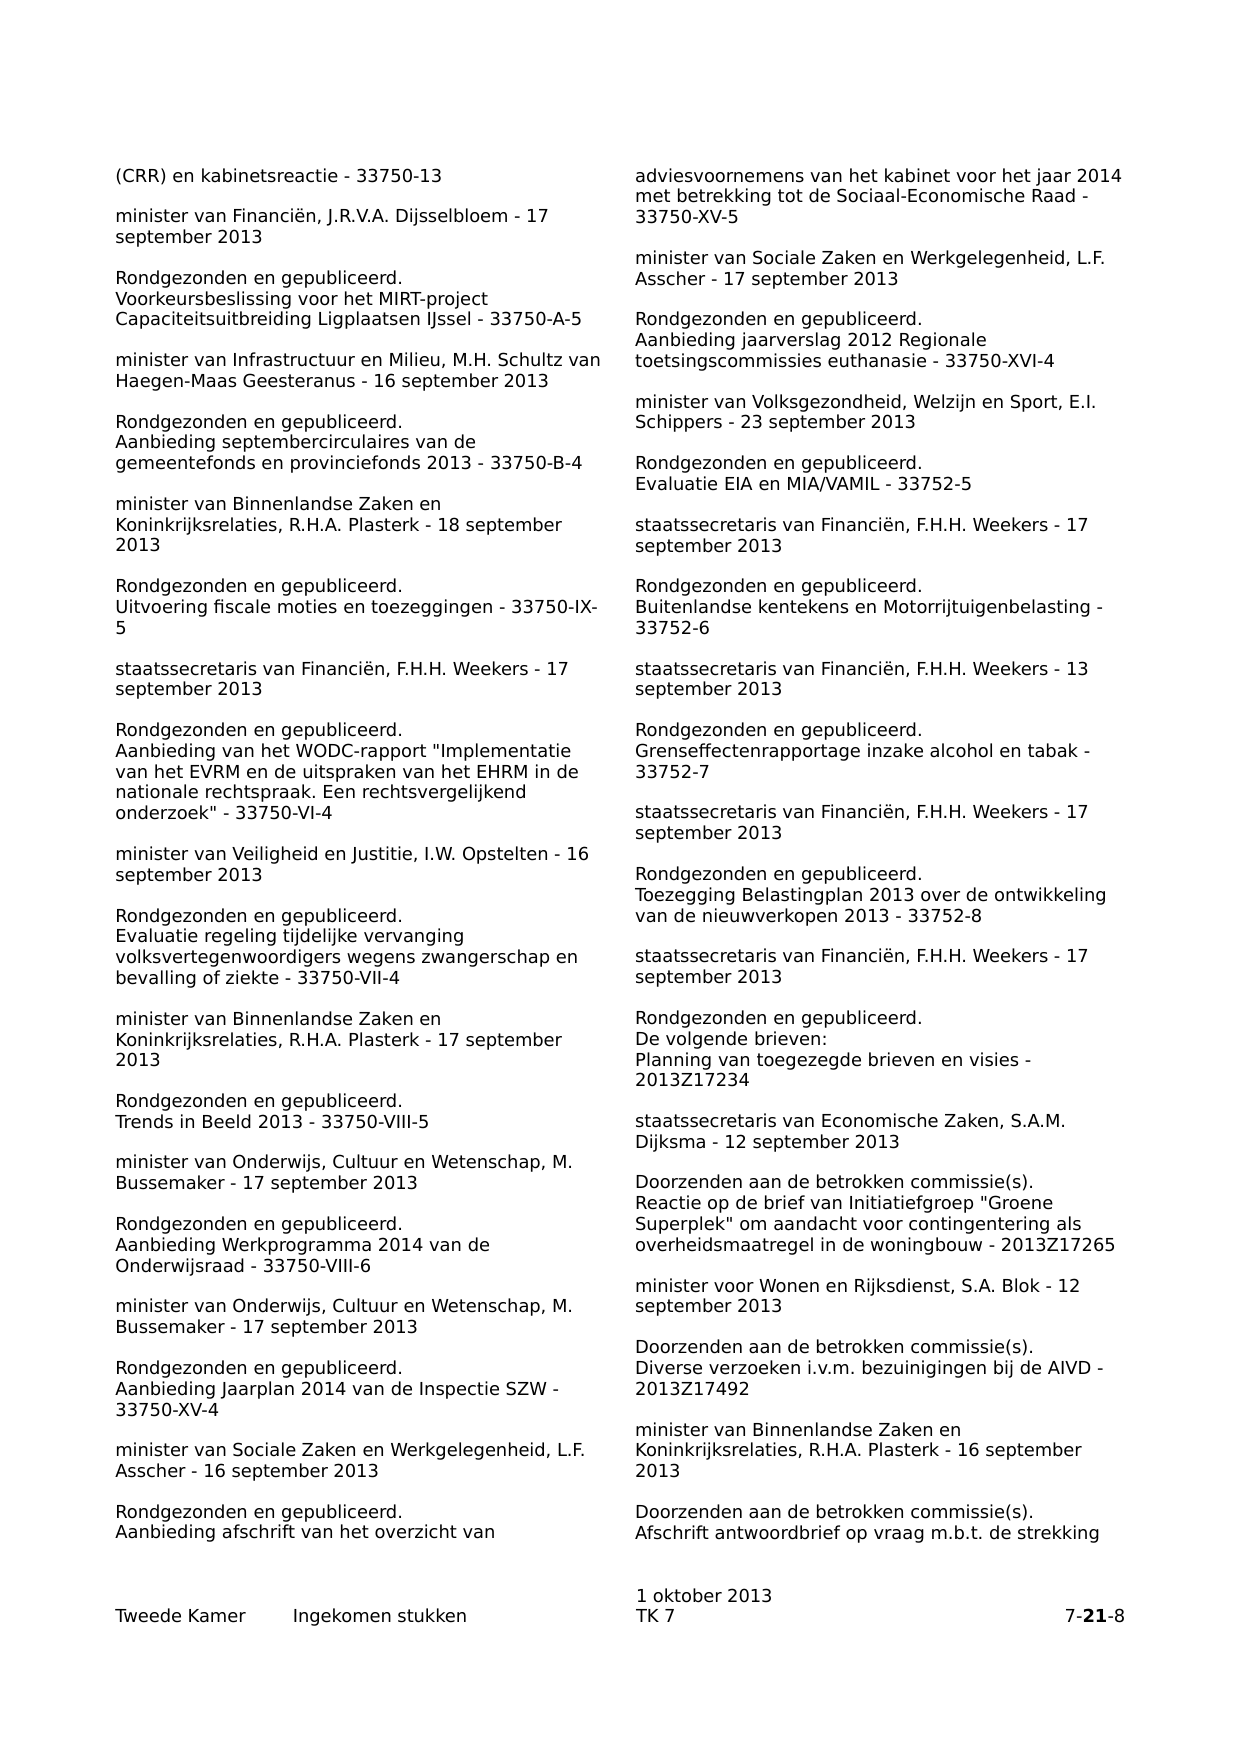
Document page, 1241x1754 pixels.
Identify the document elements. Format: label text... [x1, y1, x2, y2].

text Rondgezonden en gepubliceerd. [635, 309, 1125, 330]
text Rondgezonden en gepubliceerd. [635, 576, 1125, 597]
text Rondgezonden en gepubliceerd. [115, 720, 605, 741]
text minister van Sociale Zaken en Werkgelegenheid, L.F. Asscher - 16 september 2013 [115, 1440, 605, 1482]
text Afschrift antwoordbrief op vraag m.b.t. de strekking [635, 1522, 1125, 1543]
text minister van Binnenlandse Zaken en Koninkrijksrelaties, R.H.A. Plasterk - 17 september 2013 [115, 1009, 605, 1071]
text De volgende brieven: [635, 1028, 1125, 1049]
text staatssecretaris van Financiën, F.H.H. Weekers - 17 september 2013 [635, 515, 1125, 556]
text Buitenlandse kentekens en Motorrijtuigenbelasting - 33752-6 [635, 597, 1125, 638]
text staatssecretaris van Economische Zaken, S.A.M. Dijksma - 12 september 2013 [635, 1111, 1125, 1152]
text Aanbieding jaarverslag 2012 Regionale toetsingscommissies euthanasie - 33750-XVI-4 [635, 330, 1125, 372]
text Rondgezonden en gepubliceerd. [635, 453, 1125, 474]
text Rondgezonden en gepubliceerd. [635, 864, 1125, 884]
text Aanbieding Werkprogramma 2014 van de Onderwijsraad - 33750-VIII-6 [115, 1234, 605, 1276]
text Trends in Beeld 2013 - 33750-VIII-5 [115, 1112, 605, 1132]
text Rondgezonden en gepubliceerd. [115, 411, 605, 432]
text staatssecretaris van Financiën, F.H.H. Weekers - 17 september 2013 [635, 946, 1125, 988]
text Rondgezonden en gepubliceerd. [635, 1008, 1125, 1028]
text Rondgezonden en gepubliceerd. [115, 268, 605, 288]
text Doorzenden aan de betrokken commissie(s). [635, 1502, 1125, 1522]
text staatssecretaris van Financiën, F.H.H. Weekers - 17 september 2013 [635, 802, 1125, 844]
text Reactie op de brief van Initiatiefgroep "Groene Superplek" om aandacht voor contingentering als overheidsmaatregel in de woningbouw - 2013Z17265 [635, 1193, 1125, 1256]
text Toezegging Belastingplan 2013 over de ontwikkeling van de nieuwverkopen 2013 - 33752-8 [635, 884, 1125, 926]
text Rondgezonden en gepubliceerd. [635, 720, 1125, 741]
text Aanbieding Jaarplan 2014 van de Inspectie SZW - 33750-XV-4 [115, 1378, 605, 1420]
text Evaluatie regeling tijdelijke vervanging volksvertegenwoordigers wegens zwangerschap en bevalling of ziekte - 33750-VII-4 [115, 926, 605, 989]
text adviesvoornemens van het kabinet voor het jaar 2014 met betrekking tot de Sociaal-Economische Raad - 33750-XV-5 [635, 165, 1125, 228]
text Grenseffectenrapportage inzake alcohol en tabak - 33752-7 [635, 741, 1125, 782]
text Rondgezonden en gepubliceerd. [115, 905, 605, 926]
text minister van Infrastructuur en Milieu, M.H. Schultz van Haegen-Maas Geesteranus - 16 september 2013 [115, 350, 605, 391]
text minister van Volksgezondheid, Welzijn en Sport, E.I. Schippers - 23 september 2013 [635, 392, 1125, 433]
text Aanbieding septembercirculaires van de gemeentefonds en provinciefonds 2013 - 33750-B-4 [115, 432, 605, 474]
text staatssecretaris van Financiën, F.H.H. Weekers - 13 september 2013 [635, 658, 1125, 700]
text Doorzenden aan de betrokken commissie(s). [635, 1172, 1125, 1193]
text Rondgezonden en gepubliceerd. [115, 1358, 605, 1378]
text Rondgezonden en gepubliceerd. [115, 1502, 605, 1522]
text Planning van toegezegde brieven en visies - 2013Z17234 [635, 1049, 1125, 1091]
text minister van Veiligheid en Justitie, I.W. Opstelten - 16 september 2013 [115, 844, 605, 885]
text Rondgezonden en gepubliceerd. [115, 1091, 605, 1112]
text (CRR) en kabinetsreactie - 33750-13 [115, 165, 605, 186]
text minister voor Wonen en Rijksdienst, S.A. Blok - 12 september 2013 [635, 1276, 1125, 1317]
text staatssecretaris van Financiën, F.H.H. Weekers - 17 september 2013 [115, 658, 605, 700]
text minister van Sociale Zaken en Werkgelegenheid, L.F. Asscher - 17 september 2013 [635, 248, 1125, 289]
text Evaluatie EIA en MIA/VAMIL - 33752-5 [635, 474, 1125, 495]
text Rondgezonden en gepubliceerd. [115, 1214, 605, 1234]
text Diverse verzoeken i.v.m. bezuinigingen bij de AIVD - 2013Z17492 [635, 1358, 1125, 1399]
text Aanbieding afschrift van het overzicht van [115, 1522, 605, 1543]
text Doorzenden aan de betrokken commissie(s). [635, 1337, 1125, 1358]
text Aanbieding van het WODC-rapport "Implementatie van het EVRM en de uitspraken van het EHRM in de nationale rechtspraak. Een rechtsvergelijkend onderzoek" - 33750-VI-4 [115, 741, 605, 824]
text minister van Onderwijs, Cultuur en Wetenschap, M. Bussemaker - 17 september 2013 [115, 1152, 605, 1194]
text Voorkeursbeslissing voor het MIRT-project Capaciteitsuitbreiding Ligplaatsen IJssel - 33750-A-5 [115, 288, 605, 330]
text minister van Onderwijs, Cultuur en Wetenschap, M. Bussemaker - 17 september 2013 [115, 1296, 605, 1338]
text minister van Binnenlandse Zaken en Koninkrijksrelaties, R.H.A. Plasterk - 18 september 2013 [115, 494, 605, 556]
text minister van Financiën, J.R.V.A. Dijsselbloem - 17 september 2013 [115, 206, 605, 248]
text minister van Binnenlandse Zaken en Koninkrijksrelaties, R.H.A. Plasterk - 16 september 2013 [635, 1419, 1125, 1482]
text Uitvoering fiscale moties en toezeggingen - 33750-IX-5 [115, 597, 605, 638]
text Rondgezonden en gepubliceerd. [115, 576, 605, 597]
